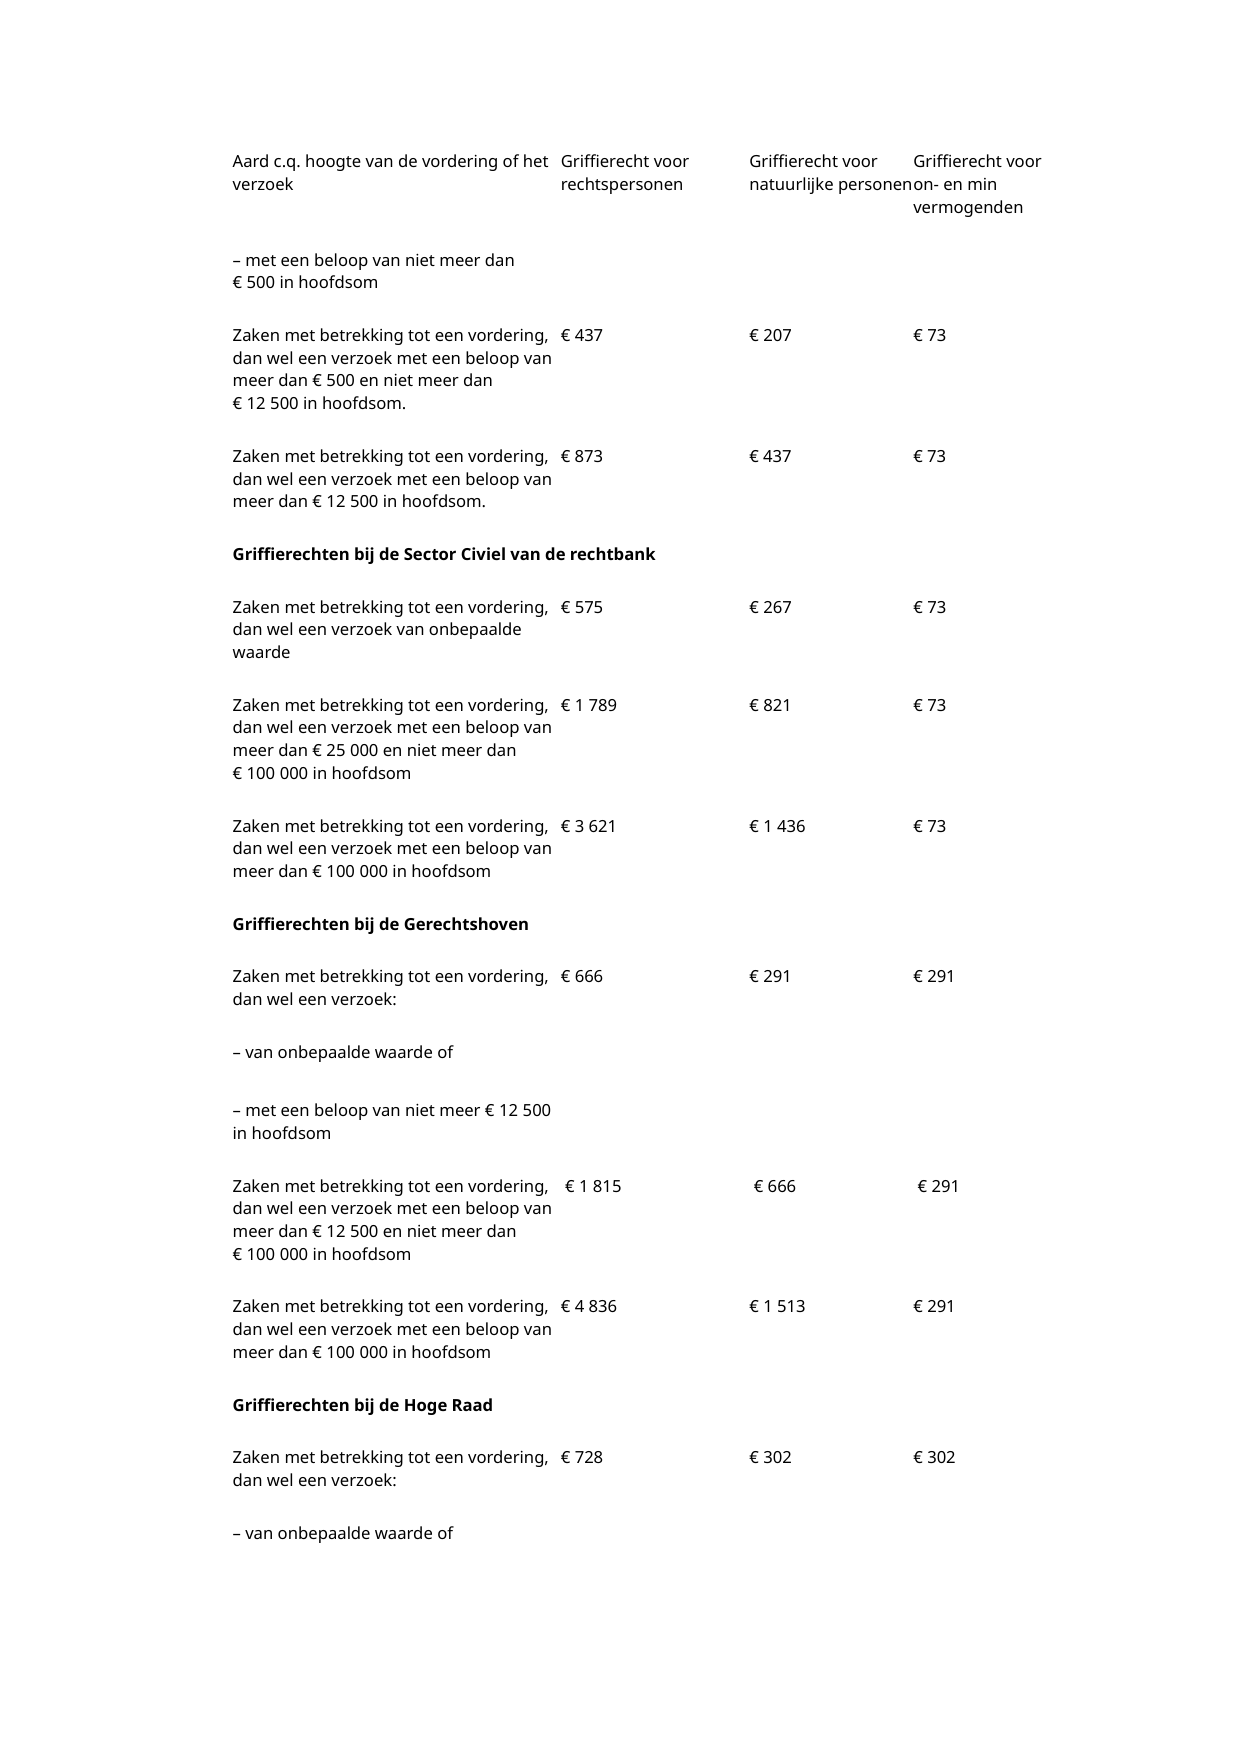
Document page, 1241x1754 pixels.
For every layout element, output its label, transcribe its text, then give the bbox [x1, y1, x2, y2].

table_cell € 73 [913, 595, 1053, 693]
table_cell € 1 789 [561, 693, 749, 814]
table_cell Zaken met betrekking tot een vordering, dan wel een verzoek met een beloop van meer dan € 12 500 en niet meer dan € 100 000 in hoofdsom [233, 1174, 561, 1295]
table_cell € 291 [913, 1295, 1053, 1393]
table_cell Zaken met betrekking tot een vordering, dan wel een verzoek van onbepaalde waarde [233, 595, 561, 693]
table_cell Griffierechten bij de Hoge Raad [233, 1393, 1053, 1446]
table_cell € 437 [749, 444, 913, 542]
table_cell € 291 [913, 965, 1053, 1040]
table_cell € 575 [561, 595, 749, 693]
table_cell Griffierechten bij de Gerechtshoven [233, 912, 1053, 965]
table_cell € 73 [913, 693, 1053, 814]
table_cell [913, 1099, 1053, 1174]
table_cell – met een beloop van niet meer dan € 500 in hoofdsom [233, 248, 561, 323]
table_cell € 302 [749, 1446, 913, 1521]
table_cell € 73 [913, 444, 1053, 542]
table_cell € 728 [561, 1446, 749, 1521]
table_cell – van onbepaalde waarde of [233, 1040, 561, 1099]
table_cell [913, 248, 1053, 323]
table_cell [561, 1040, 749, 1099]
table_cell € 207 [749, 324, 913, 444]
table_header Aard c.q. hoogte van de vordering of het verzoek [233, 150, 561, 248]
table_cell € 821 [749, 693, 913, 814]
table_cell € 437 [561, 324, 749, 444]
table_cell € 1 513 [749, 1295, 913, 1393]
table_cell Zaken met betrekking tot een vordering, dan wel een verzoek met een beloop van meer dan € 500 en niet meer dan € 12 500 in hoofdsom. [233, 324, 561, 444]
table_cell Zaken met betrekking tot een vordering, dan wel een verzoek met een beloop van meer dan € 100 000 in hoofdsom [233, 1295, 561, 1393]
table_cell € 267 [749, 595, 913, 693]
table_cell [561, 1521, 749, 1580]
table_cell € 73 [913, 814, 1053, 912]
table_cell [749, 1521, 913, 1580]
table_header Griffierecht voor rechtspersonen [561, 150, 749, 248]
table_cell € 3 621 [561, 814, 749, 912]
table_cell € 1 815 [561, 1174, 749, 1295]
table_cell € 4 836 [561, 1295, 749, 1393]
table_cell [749, 1099, 913, 1174]
table_cell – met een beloop van niet meer € 12 500 in hoofdsom [233, 1099, 561, 1174]
table_cell € 666 [749, 1174, 913, 1295]
table_cell € 302 [913, 1446, 1053, 1521]
table_cell [561, 1099, 749, 1174]
table_cell – van onbepaalde waarde of [233, 1521, 561, 1580]
table_header Griffierecht voor on- en min vermogenden [913, 150, 1053, 248]
table_cell € 1 436 [749, 814, 913, 912]
table_cell Zaken met betrekking tot een vordering, dan wel een verzoek met een beloop van meer dan € 25 000 en niet meer dan € 100 000 in hoofdsom [233, 693, 561, 814]
table_cell Zaken met betrekking tot een vordering, dan wel een verzoek met een beloop van meer dan € 12 500 in hoofdsom. [233, 444, 561, 542]
table_cell € 873 [561, 444, 749, 542]
table_cell Zaken met betrekking tot een vordering, dan wel een verzoek: [233, 965, 561, 1040]
table_cell [561, 248, 749, 323]
table_cell € 666 [561, 965, 749, 1040]
table_cell Zaken met betrekking tot een vordering, dan wel een verzoek met een beloop van meer dan € 100 000 in hoofdsom [233, 814, 561, 912]
table_cell [749, 1040, 913, 1099]
table_cell € 291 [913, 1174, 1053, 1295]
table_cell [913, 1040, 1053, 1099]
table_cell € 73 [913, 324, 1053, 444]
table_cell € 291 [749, 965, 913, 1040]
table_header Griffierecht voor natuurlijke personen [749, 150, 913, 248]
table_cell [913, 1521, 1053, 1580]
table_cell Griffierechten bij de Sector Civiel van de rechtbank [233, 543, 1053, 595]
table_cell [749, 248, 913, 323]
table_cell Zaken met betrekking tot een vordering, dan wel een verzoek: [233, 1446, 561, 1521]
